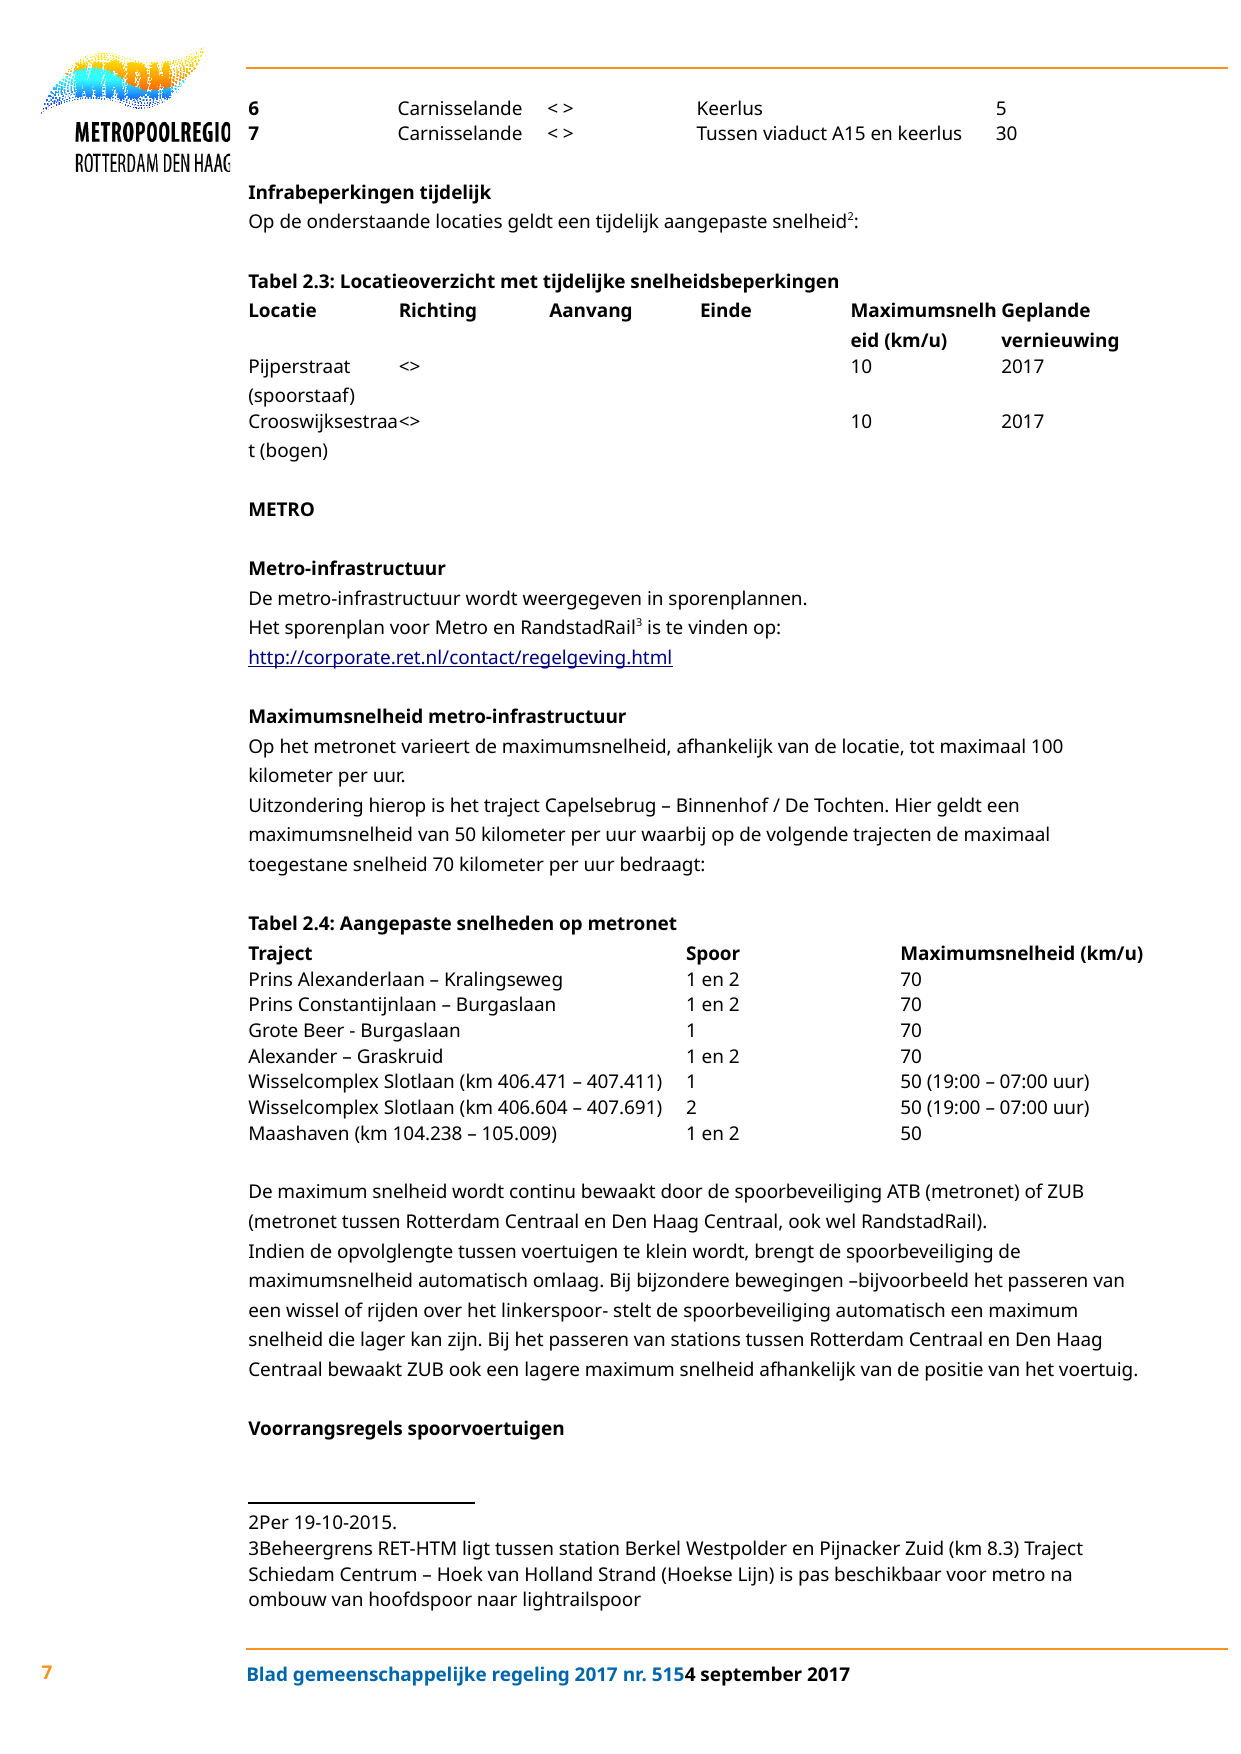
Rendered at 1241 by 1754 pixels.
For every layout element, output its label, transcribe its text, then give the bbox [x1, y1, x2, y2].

table_cell < > [547, 121, 696, 146]
table_cell 1 en 2 [686, 966, 900, 992]
text Op de onderstaande locaties geldt een tijdelijk aangepaste snelheid: [248, 209, 1152, 234]
table_cell < > [547, 95, 696, 121]
table_header Einde [700, 298, 850, 353]
table_cell 5 [996, 95, 1152, 121]
table_cell <> [399, 353, 549, 408]
table_cell Crooswijksestraat (bogen) [248, 408, 398, 463]
table_cell 50 (19:00 – 07:00 uur) [900, 1095, 1152, 1120]
table_header Maximumsnelheid (km/u) [900, 940, 1152, 966]
table_cell 10 [850, 408, 1001, 463]
table_cell 6 [248, 95, 397, 121]
text Op het metronet varieert de maximumsnelheid, afhankelijk van de locatie, tot maximaal 100 kilometer per uur. [248, 733, 1152, 788]
table_cell [549, 408, 850, 463]
table_cell <> [399, 408, 549, 463]
table_header Locatie [248, 298, 398, 353]
table_cell 50 [900, 1120, 1152, 1146]
table_cell Carnisselande [398, 95, 547, 121]
table_cell 7 [248, 121, 397, 146]
text Per 19-10-2015. [248, 1509, 1152, 1535]
table_cell [700, 353, 850, 408]
table_cell 30 [996, 121, 1152, 146]
text Tabel 2.3: Locatieoverzicht met tijdelijke snelheidsbeperkingen [248, 268, 1152, 293]
table_cell Wisselcomplex Slotlaan (km 406.604 – 407.691) [248, 1095, 686, 1120]
table_header Richting [399, 298, 549, 353]
table_cell Pijperstraat (spoorstaaf) [248, 353, 398, 408]
table_cell 2 [686, 1095, 900, 1120]
table_cell 1 en 2 [686, 1043, 900, 1069]
text Maximumsnelheid metro-infrastructuur [248, 703, 1152, 729]
table_header Maximumsnelheid (km/u) [850, 298, 1001, 353]
picture [41, 47, 231, 172]
table_cell [846, 95, 996, 121]
table_cell 70 [900, 992, 1152, 1017]
table_cell 50 (19:00 – 07:00 uur) [900, 1069, 1152, 1094]
table_cell Tussen viaduct A15 en keerlus [696, 121, 996, 146]
table_cell 2017 [1001, 353, 1152, 408]
table_cell [549, 353, 700, 408]
text Infrabeperkingen tijdelijk [248, 179, 1152, 205]
table_header Spoor [686, 940, 900, 966]
table_cell Keerlus [696, 95, 846, 121]
table_cell 70 [900, 1017, 1152, 1043]
table_cell Alexander – Graskruid [248, 1043, 686, 1069]
text Tabel 2.4: Aangepaste snelheden op metronet [248, 910, 1152, 936]
text Indien de opvolglengte tussen voertuigen te klein wordt, brengt de spoorbeveiliging de maximumsnelheid automatisch omlaag. Bij bijzondere bewegingen –bijvoorbeeld het passeren van een wissel of rijden over het linkerspoor- stelt de spoorbeveiliging automatisch een maximum snelheid die lager kan zijn. Bij het passeren van stations tussen Rotterdam Centraal en Den Haag Centraal bewaakt ZUB ook een lagere maximum snelheid afhankelijk van de positie van het voertuig. [248, 1238, 1152, 1382]
table_cell Maashaven (km 104.238 – 105.009) [248, 1120, 686, 1146]
text METRO [248, 496, 1152, 522]
table_cell Grote Beer - Burgaslaan [248, 1017, 686, 1043]
table_cell 2017 [1001, 408, 1152, 463]
table_cell 1 [686, 1069, 900, 1094]
table_cell 1 [686, 1017, 900, 1043]
table_cell 10 [850, 353, 1001, 408]
table_cell 70 [900, 1043, 1152, 1069]
table_cell 1 en 2 [686, 1120, 900, 1146]
text Uitzondering hierop is het traject Capelsebrug – Binnenhof / De Tochten. Hier geldt een maximumsnelheid van 50 kilometer per uur waarbij op de volgende trajecten de maximaal toegestane snelheid 70 kilometer per uur bedraagt: [248, 792, 1152, 877]
text De maximum snelheid wordt continu bewaakt door de spoorbeveiliging ATB (metronet) of ZUB (metronet tussen Rotterdam Centraal en Den Haag Centraal, ook wel RandstadRail). [248, 1179, 1152, 1234]
table_cell Wisselcomplex Slotlaan (km 406.471 – 407.411) [248, 1069, 686, 1094]
text De metro-infrastructuur wordt weergegeven in sporenplannen. [248, 585, 1152, 611]
table_cell Prins Constantijnlaan – Burgaslaan [248, 992, 686, 1017]
table_cell 70 [900, 966, 1152, 992]
text Het sporenplan voor Metro en RandstadRail is te vinden op: http://corporate.ret.nl/contact/regelgeving.html [248, 614, 1152, 670]
table_cell Carnisselande [398, 121, 547, 146]
text Voorrangsregels spoorvoertuigen [248, 1415, 1152, 1441]
text Metro-infrastructuur [248, 555, 1152, 581]
table_header Aanvang [549, 298, 700, 353]
table_header Geplande vernieuwing [1001, 298, 1152, 353]
table_cell Prins Alexanderlaan – Kralingseweg [248, 966, 686, 992]
table_header Traject [248, 940, 686, 966]
table_cell 1 en 2 [686, 992, 900, 1017]
text Beheergrens RET-HTM ligt tussen station Berkel Westpolder en Pijnacker Zuid (km 8.3) Traject Schiedam Centrum – Hoek van Holland Strand (Hoekse Lijn) is pas beschikbaar voor metro na ombouw van hoofdspoor naar lightrailspoor [248, 1535, 1152, 1612]
